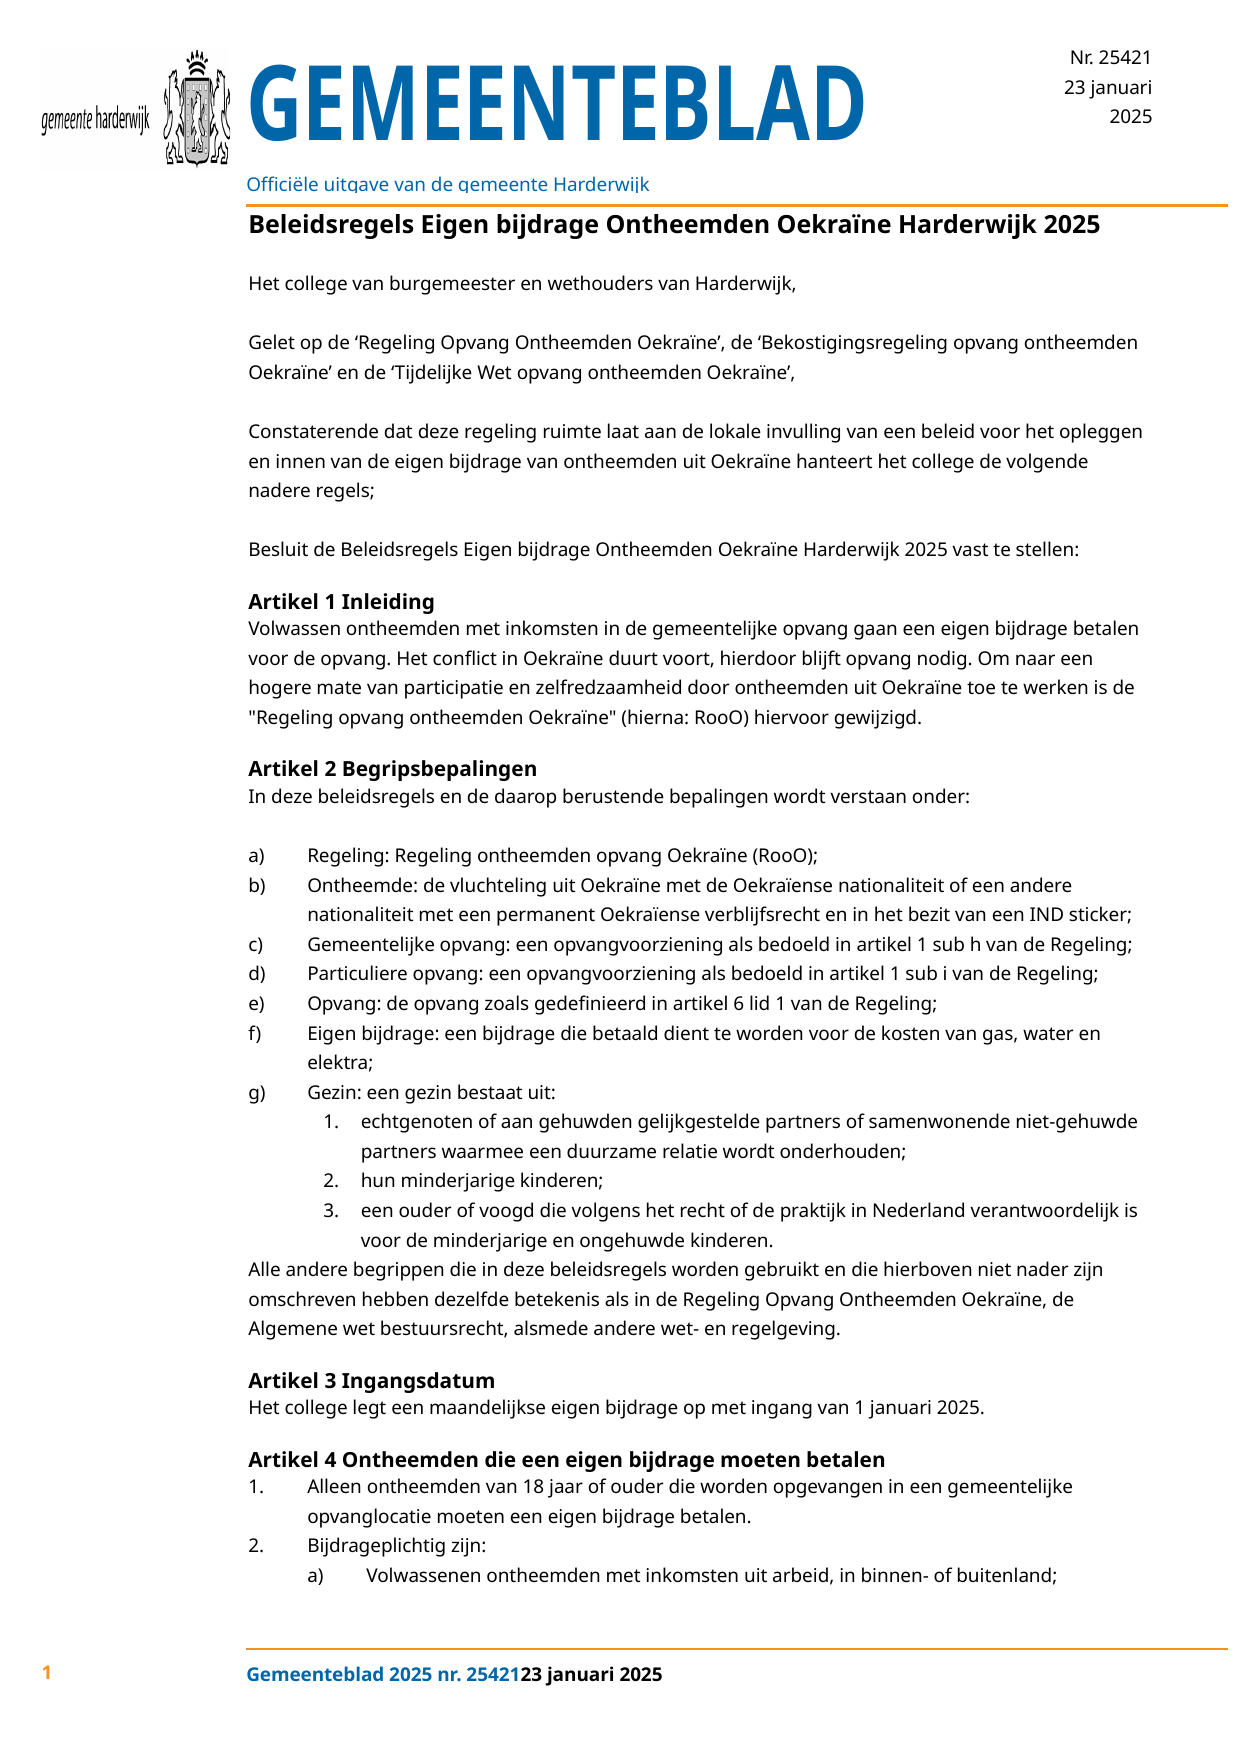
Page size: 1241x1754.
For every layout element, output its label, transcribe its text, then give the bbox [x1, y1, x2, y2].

text Artikel 4 Ontheemden die een eigen bijdrage moeten betalen [248, 1445, 1152, 1473]
text Het college van burgemeester en wethouders van Harderwijk, [248, 270, 1152, 296]
text Het college legt een maandelijkse eigen bijdrage op met ingang van 1 januari 2025. [248, 1394, 1152, 1420]
list Gezin: een gezin bestaat uit: [248, 1079, 1152, 1104]
picture [41, 47, 231, 172]
text Gelet op de ‘Regeling Opvang Ontheemden Oekraïne’, de ‘Bekostigingsregeling opvang ontheemden Oekraïne’ en de ‘Tijdelijke Wet opvang ontheemden Oekraïne’, [248, 329, 1152, 385]
list Ontheemde: de vluchteling uit Oekraïne met de Oekraïense nationaliteit of een andere nationaliteit met een permanent Oekraïense verblijfsrecht en in het bezit van een IND sticker; [248, 872, 1152, 927]
list Regeling: Regeling ontheemden opvang Oekraïne (RooO); [248, 842, 1152, 868]
text Besluit de Beleidsregels Eigen bijdrage Ontheemden Oekraïne Harderwijk 2025 vast te stellen: [248, 537, 1152, 562]
list Alleen ontheemden van 18 jaar of ouder die worden opgevangen in een gemeentelijke opvanglocatie moeten een eigen bijdrage betalen. [248, 1473, 1152, 1528]
list hun minderjarige kinderen; [323, 1168, 1152, 1193]
list Bijdrageplichtig zijn: [248, 1532, 1152, 1558]
list Eigen bijdrage: een bijdrage die betaald dient te worden voor de kosten van gas, water en elektra; [248, 1020, 1152, 1075]
list Particuliere opvang: een opvangvoorziening als bedoeld in artikel 1 sub i van de Regeling; [248, 961, 1152, 986]
text Artikel 1 Inleiding [248, 587, 1152, 615]
text Artikel 2 Begripsbepalingen [248, 754, 1152, 783]
text In deze beleidsregels en de daarop berustende bepalingen wordt verstaan onder: [248, 783, 1152, 809]
text Artikel 3 Ingangsdatum [248, 1366, 1152, 1394]
text Beleidsregels Eigen bijdrage Ontheemden Oekraïne Harderwijk 2025 [248, 207, 1152, 241]
list Gemeentelijke opvang: een opvangvoorziening als bedoeld in artikel 1 sub h van de Regeling; [248, 931, 1152, 957]
text Alle andere begrippen die in deze beleidsregels worden gebruikt en die hierboven niet nader zijn omschreven hebben dezelfde betekenis als in de Regeling Opvang Ontheemden Oekraïne, de Algemene wet bestuursrecht, alsmede andere wet- en regelgeving. [248, 1256, 1152, 1341]
list Volwassenen ontheemden met inkomsten uit arbeid, in binnen- of buitenland; [307, 1562, 1152, 1588]
text Constaterende dat deze regeling ruimte laat aan de lokale invulling van een beleid voor het opleggen en innen van de eigen bijdrage van ontheemden uit Oekraïne hanteert het college de volgende nadere regels; [248, 418, 1152, 503]
text Volwassen ontheemden met inkomsten in de gemeentelijke opvang gaan een eigen bijdrage betalen voor de opvang. Het conflict in Oekraïne duurt voort, hierdoor blijft opvang nodig. Om naar een hogere mate van participatie en zelfredzaamheid door ontheemden uit Oekraïne toe te werken is de "Regeling opvang ontheemden Oekraïne" (hierna: RooO) hiervoor gewijzigd. [248, 615, 1152, 730]
list een ouder of voogd die volgens het recht of de praktijk in Nederland verantwoordelijk is voor de minderjarige en ongehuwde kinderen. [323, 1197, 1152, 1252]
list echtgenoten of aan gehuwden gelijkgestelde partners of samenwonende niet-gehuwde partners waarmee een duurzame relatie wordt onderhouden; [323, 1108, 1152, 1164]
list Opvang: de opvang zoals gedefinieerd in artikel 6 lid 1 van de Regeling; [248, 990, 1152, 1016]
